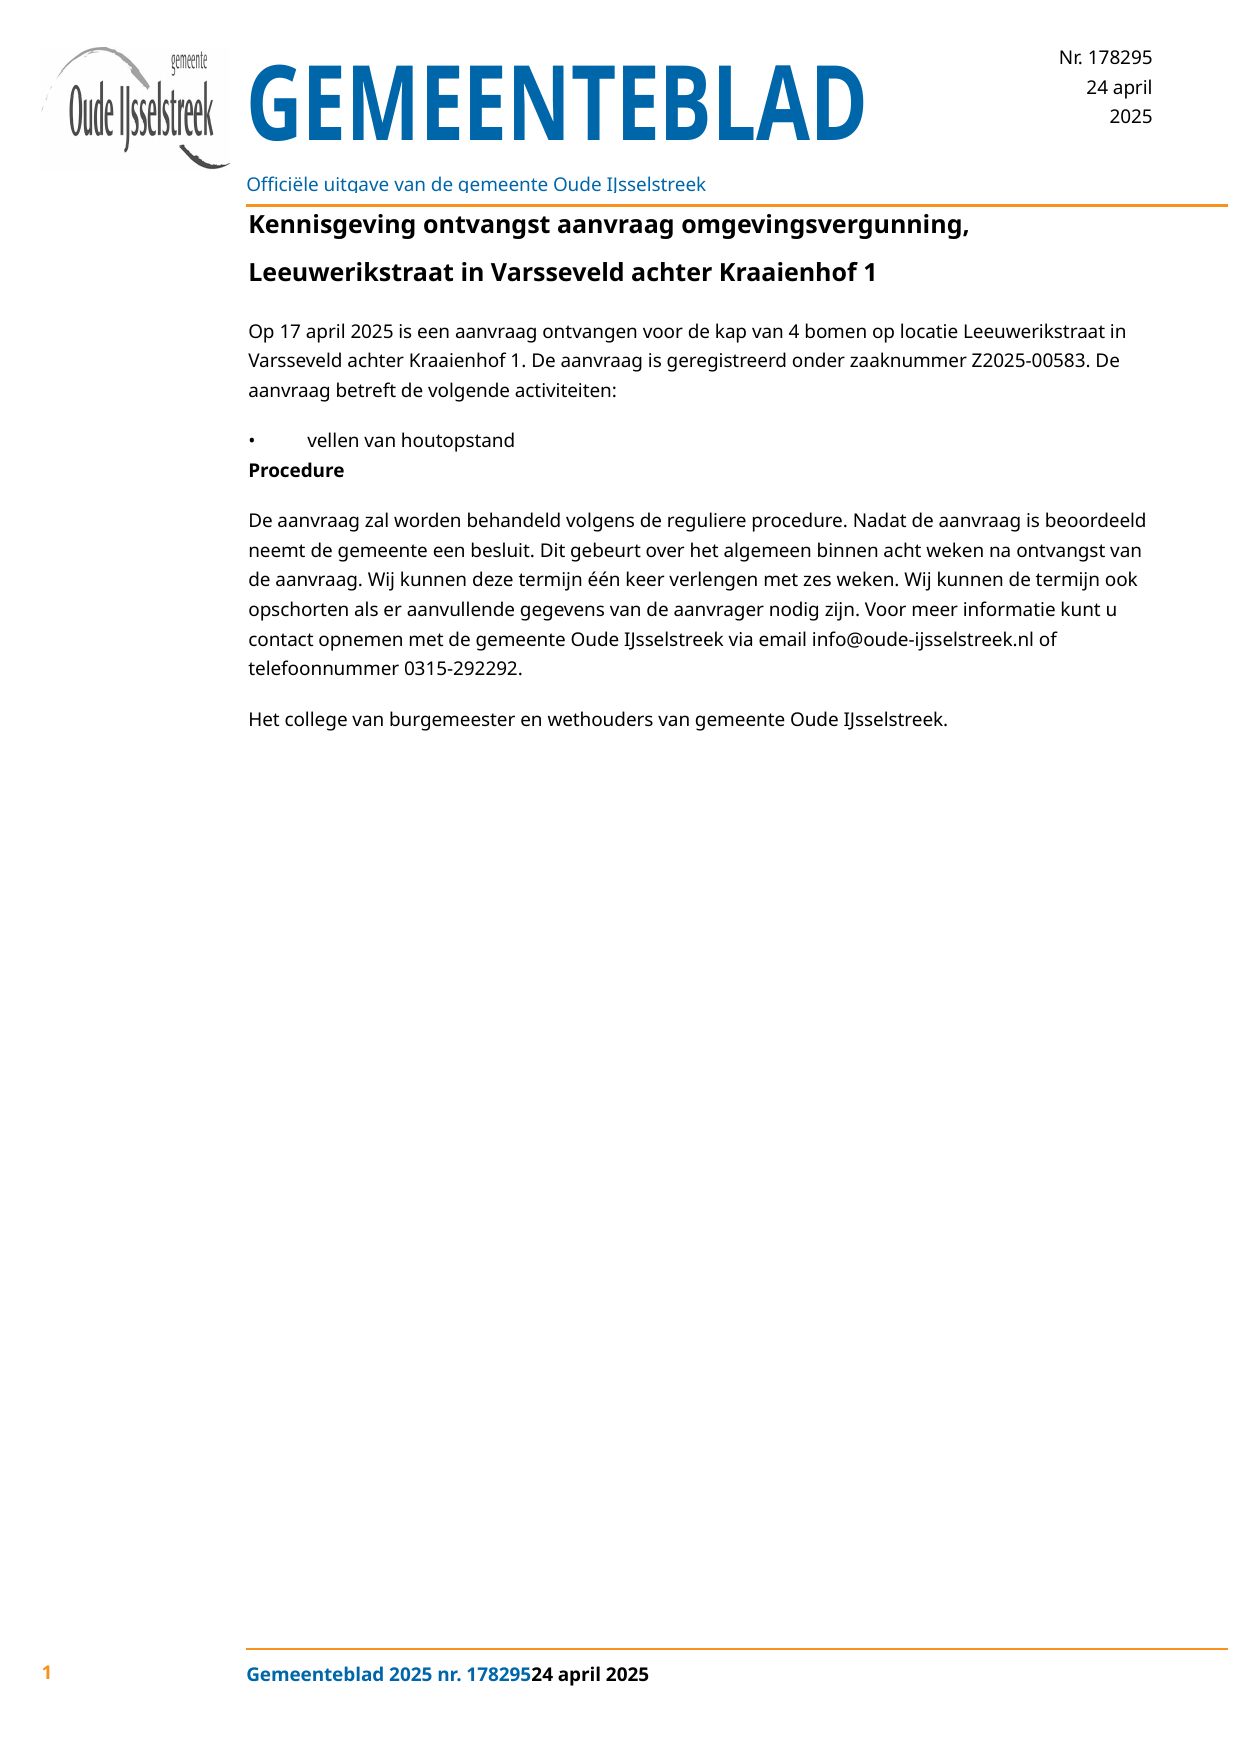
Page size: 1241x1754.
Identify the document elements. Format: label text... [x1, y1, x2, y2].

text Procedure [248, 457, 1152, 483]
text Het college van burgemeester en wethouders van gemeente Oude IJsselstreek. [248, 706, 1152, 732]
picture [41, 47, 231, 172]
text Op 17 april 2025 is een aanvraag ontvangen voor de kap van 4 bomen op locatie Leeuwerikstraat in Varsseveld achter Kraaienhof 1. De aanvraag is geregistreerd onder zaaknummer Z2025-00583. De aanvraag betreft de volgende activiteiten: [248, 318, 1152, 403]
list vellen van houtopstand [248, 427, 1152, 453]
text De aanvraag zal worden behandeld volgens de reguliere procedure. Nadat de aanvraag is beoordeeld neemt de gemeente een besluit. Dit gebeurt over het algemeen binnen acht weken na ontvangst van de aanvraag. Wij kunnen deze termijn één keer verlengen met zes weken. Wij kunnen de termijn ook opschorten als er aanvullende gegevens van de aanvrager nodig zijn. Voor meer informatie kunt u contact opnemen met de gemeente Oude IJsselstreek via email info@oude-ijsselstreek.nl of telefoonnummer 0315-292292. [248, 507, 1152, 681]
text Kennisgeving ontvangst aanvraag omgevingsvergunning, Leeuwerikstraat in Varsseveld achter Kraaienhof 1 [248, 207, 1152, 288]
